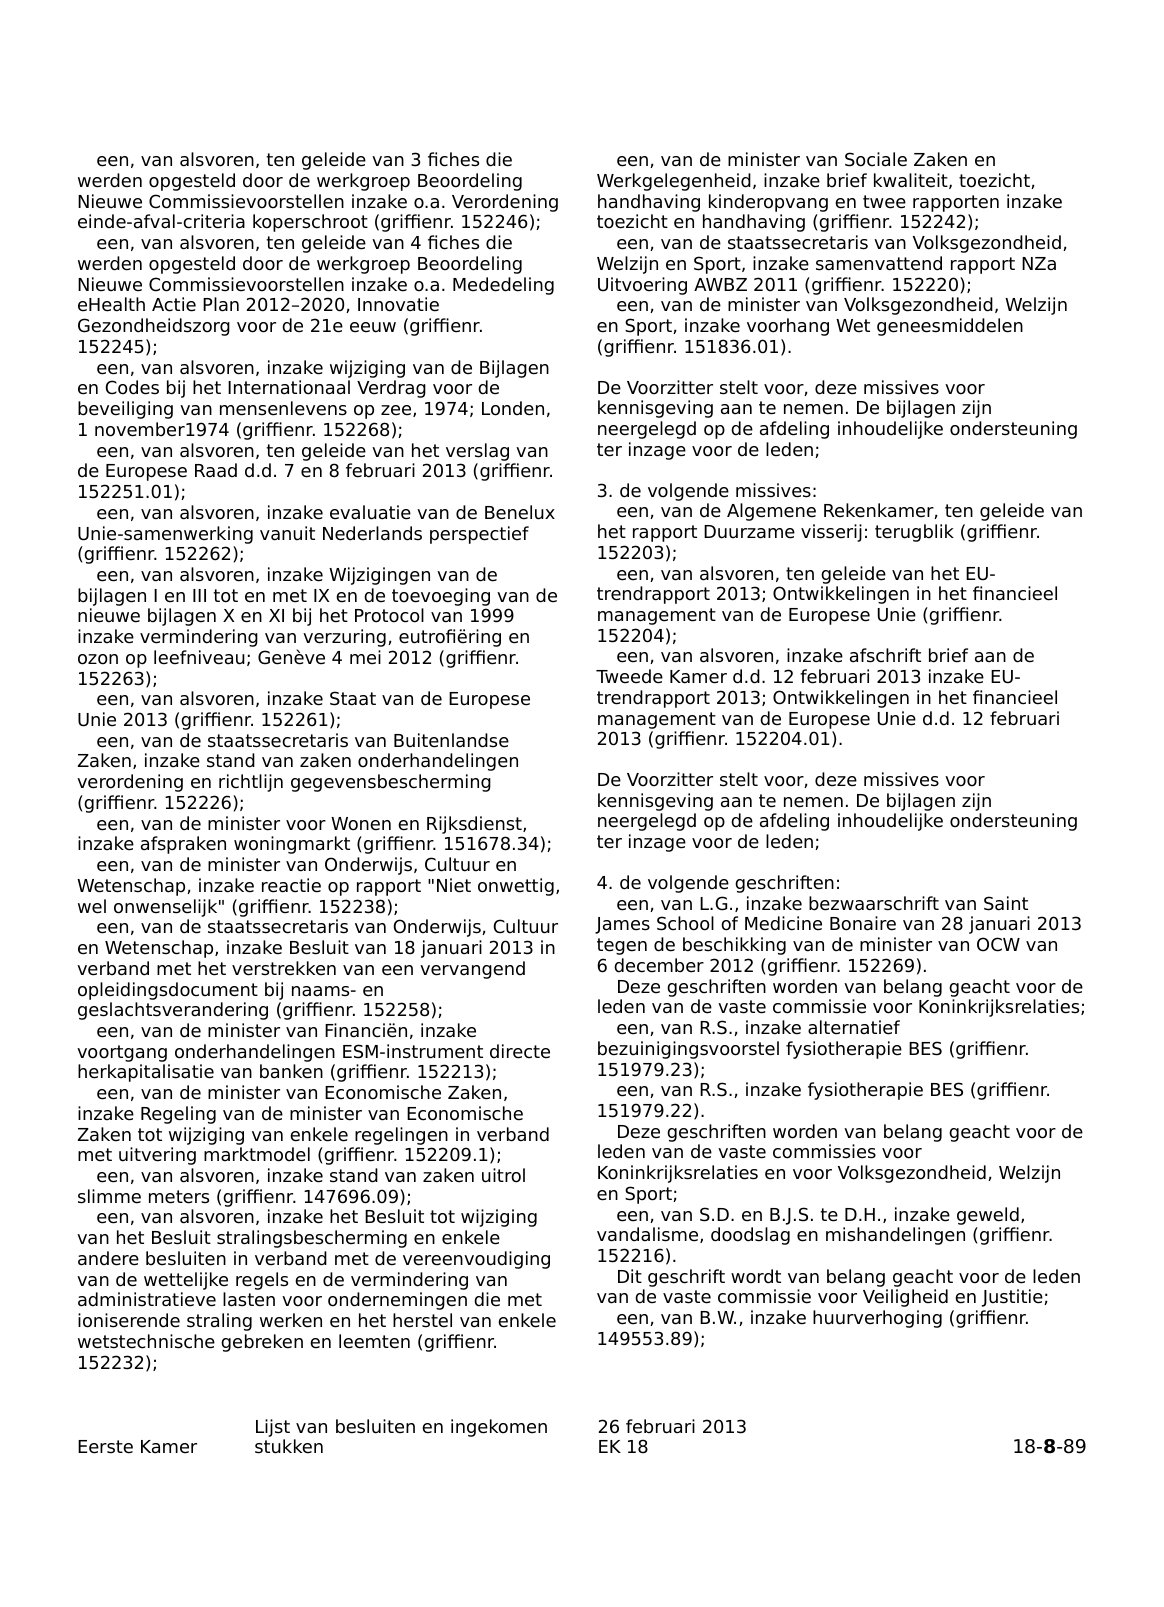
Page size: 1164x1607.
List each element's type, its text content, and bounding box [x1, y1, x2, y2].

text een, van de minister van Economische Zaken, inzake Regeling van de minister van Economische Zaken tot wijziging van enkele regelingen in verband met uitvering marktmodel (griffienr. 152209.1); [77, 1083, 567, 1166]
text De Voorzitter stelt voor, deze missives voor kennisgeving aan te nemen. De bijlagen zijn neergelegd op de afdeling inhoudelijke ondersteuning ter inzage voor de leden; [596, 770, 1087, 853]
text een, van alsvoren, inzake afschrift brief aan de Tweede Kamer d.d. 12 februari 2013 inzake EU-trendrapport 2013; Ontwikkelingen in het financieel management van de Europese Unie d.d. 12 februari 2013 (griffienr. 152204.01). [596, 646, 1087, 750]
text een, van R.S., inzake fysiotherapie BES (griffienr. 151979.22). [596, 1080, 1087, 1122]
text een, van de minister van Volksgezondheid, Welzijn en Sport, inzake voorhang Wet geneesmiddelen (griffienr. 151836.01). [596, 295, 1087, 357]
text Deze geschriften worden van belang geacht voor de leden van de vaste commissies voor Koninkrijksrelaties en voor Volksgezondheid, Welzijn en Sport; [596, 1122, 1087, 1204]
text een, van alsvoren, ten geleide van het EU-trendrapport 2013; Ontwikkelingen in het financieel management van de Europese Unie (griffienr. 152204); [596, 563, 1087, 646]
text een, van de minister van Sociale Zaken en Werkgelegenheid, inzake brief kwaliteit, toezicht, handhaving kinderopvang en twee rapporten inzake toezicht en handhaving (griffienr. 152242); [596, 150, 1087, 233]
text een, van alsvoren, inzake het Besluit tot wijziging van het Besluit stralingsbescherming en enkele andere besluiten in verband met de vereenvoudiging van de wettelijke regels en de vermindering van administratieve lasten voor ondernemingen die met ioniserende straling werken en het herstel van enkele wetstechnische gebreken en leemten (griffienr. 152232); [77, 1207, 567, 1373]
text een, van alsvoren, inzake evaluatie van de Benelux Unie-samenwerking vanuit Nederlands perspectief (griffienr. 152262); [77, 503, 567, 565]
text een, van B.W., inzake huurverhoging (griffienr. 149553.89); [596, 1308, 1087, 1349]
text een, van alsvoren, inzake Wijzigingen van de bijlagen I en III tot en met IX en de toevoeging van de nieuwe bijlagen X en XI bij het Protocol van 1999 inzake vermindering van verzuring, eutrofiëring en ozon op leefniveau; Genève 4 mei 2012 (griffienr. 152263); [77, 565, 567, 689]
text een, van alsvoren, inzake stand van zaken uitrol slimme meters (griffienr. 147696.09); [77, 1166, 567, 1207]
text Dit geschrift wordt van belang geacht voor de leden van de vaste commissie voor Veiligheid en Justitie; [596, 1267, 1087, 1308]
text een, van alsvoren, ten geleide van het verslag van de Europese Raad d.d. 7 en 8 februari 2013 (griffienr. 152251.01); [77, 440, 567, 503]
text De Voorzitter stelt voor, deze missives voor kennisgeving aan te nemen. De bijlagen zijn neergelegd op de afdeling inhoudelijke ondersteuning ter inzage voor de leden; [596, 377, 1087, 460]
text Deze geschriften worden van belang geacht voor de leden van de vaste commissie voor Koninkrijksrelaties; [596, 976, 1087, 1018]
text een, van de staatssecretaris van Onderwijs, Cultuur en Wetenschap, inzake Besluit van 18 januari 2013 in verband met het verstrekken van een vervangend opleidingsdocument bij naams- en geslachtsverandering (griffienr. 152258); [77, 917, 567, 1021]
text een, van de staatssecretaris van Volksgezondheid, Welzijn en Sport, inzake samenvattend rapport NZa Uitvoering AWBZ 2011 (griffienr. 152220); [596, 233, 1087, 295]
text een, van de minister van Financiën, inzake voortgang onderhandelingen ESM-instrument directe herkapitalisatie van banken (griffienr. 152213); [77, 1021, 567, 1083]
text 3. de volgende missives: [596, 480, 1087, 501]
text een, van alsvoren, ten geleide van 3 fiches die werden opgesteld door de werkgroep Beoordeling Nieuwe Commissievoorstellen inzake o.a. Verordening einde-afval-criteria koperschroot (griffienr. 152246); [77, 150, 567, 233]
text een, van alsvoren, ten geleide van 4 fiches die werden opgesteld door de werkgroep Beoordeling Nieuwe Commissievoorstellen inzake o.a. Mededeling eHealth Actie Plan 2012–2020, Innovatie Gezondheidszorg voor de 21e eeuw (griffienr. 152245); [77, 233, 567, 357]
text een, van de staatssecretaris van Buitenlandse Zaken, inzake stand van zaken onderhandelingen verordening en richtlijn gegevensbescherming (griffienr. 152226); [77, 731, 567, 813]
text een, van alsvoren, inzake Staat van de Europese Unie 2013 (griffienr. 152261); [77, 689, 567, 731]
text een, van de Algemene Rekenkamer, ten geleide van het rapport Duurzame visserij: terugblik (griffienr. 152203); [596, 501, 1087, 563]
text een, van S.D. en B.J.S. te D.H., inzake geweld, vandalisme, doodslag en mishandelingen (griffienr. 152216). [596, 1204, 1087, 1267]
text een, van L.G., inzake bezwaarschrift van Saint James School of Medicine Bonaire van 28 januari 2013 tegen de beschikking van de minister van OCW van 6 december 2012 (griffienr. 152269). [596, 893, 1087, 976]
text een, van de minister van Onderwijs, Cultuur en Wetenschap, inzake reactie op rapport "Niet onwettig, wel onwenselijk" (griffienr. 152238); [77, 855, 567, 917]
text een, van de minister voor Wonen en Rijksdienst, inzake afspraken woningmarkt (griffienr. 151678.34); [77, 813, 567, 855]
text een, van R.S., inzake alternatief bezuinigingsvoorstel fysiotherapie BES (griffienr. 151979.23); [596, 1018, 1087, 1080]
text 4. de volgende geschriften: [596, 873, 1087, 893]
text een, van alsvoren, inzake wijziging van de Bijlagen en Codes bij het Internationaal Verdrag voor de beveiliging van mensenlevens op zee, 1974; Londen, 1 november1974 (griffienr. 152268); [77, 357, 567, 440]
